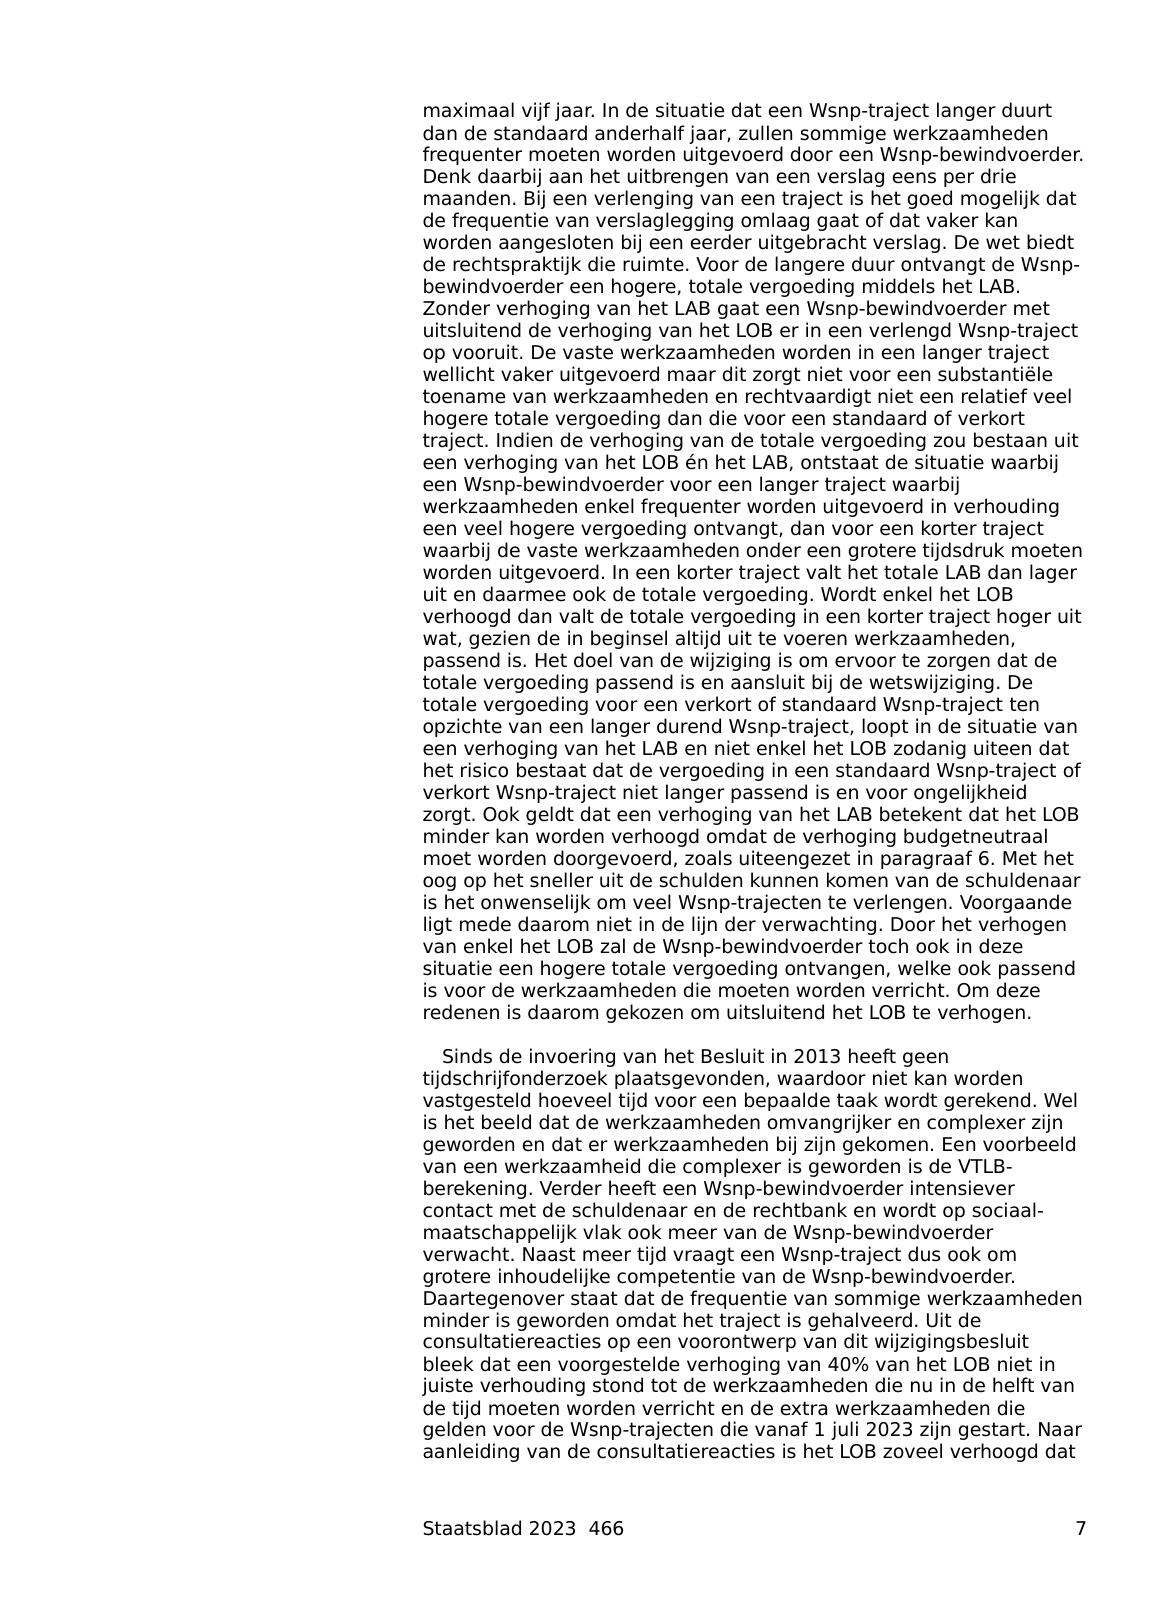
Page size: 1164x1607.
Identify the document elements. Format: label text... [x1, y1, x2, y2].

text maximaal vijf jaar. In de situatie dat een Wsnp-traject langer duurt dan de standaard anderhalf jaar, zullen sommige werkzaamheden frequenter moeten worden uitgevoerd door een Wsnp-bewindvoerder. Denk daarbij aan het uitbrengen van een verslag eens per drie maanden. Bij een verlenging van een traject is het goed mogelijk dat de frequentie van verslaglegging omlaag gaat of dat vaker kan worden aangesloten bij een eerder uitgebracht verslag. De wet biedt de rechtspraktijk die ruimte. Voor de langere duur ontvangt de Wsnp-bewindvoerder een hogere, totale vergoeding middels het LAB. Zonder verhoging van het LAB gaat een Wsnp-bewindvoerder met uitsluitend de verhoging van het LOB er in een verlengd Wsnp-traject op vooruit. De vaste werkzaamheden worden in een langer traject wellicht vaker uitgevoerd maar dit zorgt niet voor een substantiële toename van werkzaamheden en rechtvaardigt niet een relatief veel hogere totale vergoeding dan die voor een standaard of verkort traject. Indien de verhoging van de totale vergoeding zou bestaan uit een verhoging van het LOB én het LAB, ontstaat de situatie waarbij een Wsnp-bewindvoerder voor een langer traject waarbij werkzaamheden enkel frequenter worden uitgevoerd in verhouding een veel hogere vergoeding ontvangt, dan voor een korter traject waarbij de vaste werkzaamheden onder een grotere tijdsdruk moeten worden uitgevoerd. In een korter traject valt het totale LAB dan lager uit en daarmee ook de totale vergoeding. Wordt enkel het LOB verhoogd dan valt de totale vergoeding in een korter traject hoger uit wat, gezien de in beginsel altijd uit te voeren werkzaamheden, passend is. Het doel van de wijziging is om ervoor te zorgen dat de totale vergoeding passend is en aansluit bij de wetswijziging. De totale vergoeding voor een verkort of standaard Wsnp-traject ten opzichte van een langer durend Wsnp-traject, loopt in de situatie van een verhoging van het LAB en niet enkel het LOB zodanig uiteen dat het risico bestaat dat de vergoeding in een standaard Wsnp-traject of verkort Wsnp-traject niet langer passend is en voor ongelijkheid zorgt. Ook geldt dat een verhoging van het LAB betekent dat het LOB minder kan worden verhoogd omdat de verhoging budgetneutraal moet worden doorgevoerd, zoals uiteengezet in paragraaf 6. Met het oog op het sneller uit de schulden kunnen komen van de schuldenaar is het onwenselijk om veel Wsnp-trajecten te verlengen. Voorgaande ligt mede daarom niet in de lijn der verwachting. Door het verhogen van enkel het LOB zal de Wsnp-bewindvoerder toch ook in deze situatie een hogere totale vergoeding ontvangen, welke ook passend is voor de werkzaamheden die moeten worden verricht. Om deze redenen is daarom gekozen om uitsluitend het LOB te verhogen. [422, 100, 1087, 1023]
text Sinds de invoering van het Besluit in 2013 heeft geen tijdschrijfonderzoek plaatsgevonden, waardoor niet kan worden vastgesteld hoeveel tijd voor een bepaalde taak wordt gerekend. Wel is het beeld dat de werkzaamheden omvangrijker en complexer zijn geworden en dat er werkzaamheden bij zijn gekomen. Een voorbeeld van een werkzaamheid die complexer is geworden is de VTLB-berekening. Verder heeft een Wsnp-bewindvoerder intensiever contact met de schuldenaar en de rechtbank en wordt op sociaal-maatschappelijk vlak ook meer van de Wsnp-bewindvoerder verwacht. Naast meer tijd vraagt een Wsnp-traject dus ook om grotere inhoudelijke competentie van de Wsnp-bewindvoerder. Daartegenover staat dat de frequentie van sommige werkzaamheden minder is geworden omdat het traject is gehalveerd. Uit de consultatiereacties op een voorontwerp van dit wijzigingsbesluit bleek dat een voorgestelde verhoging van 40% van het LOB niet in juiste verhouding stond tot de werkzaamheden die nu in de helft van de tijd moeten worden verricht en de extra werkzaamheden die gelden voor de Wsnp-trajecten die vanaf 1 juli 2023 zijn gestart. Naar aanleiding van de consultatiereacties is het LOB zoveel verhoogd dat [422, 1046, 1087, 1463]
